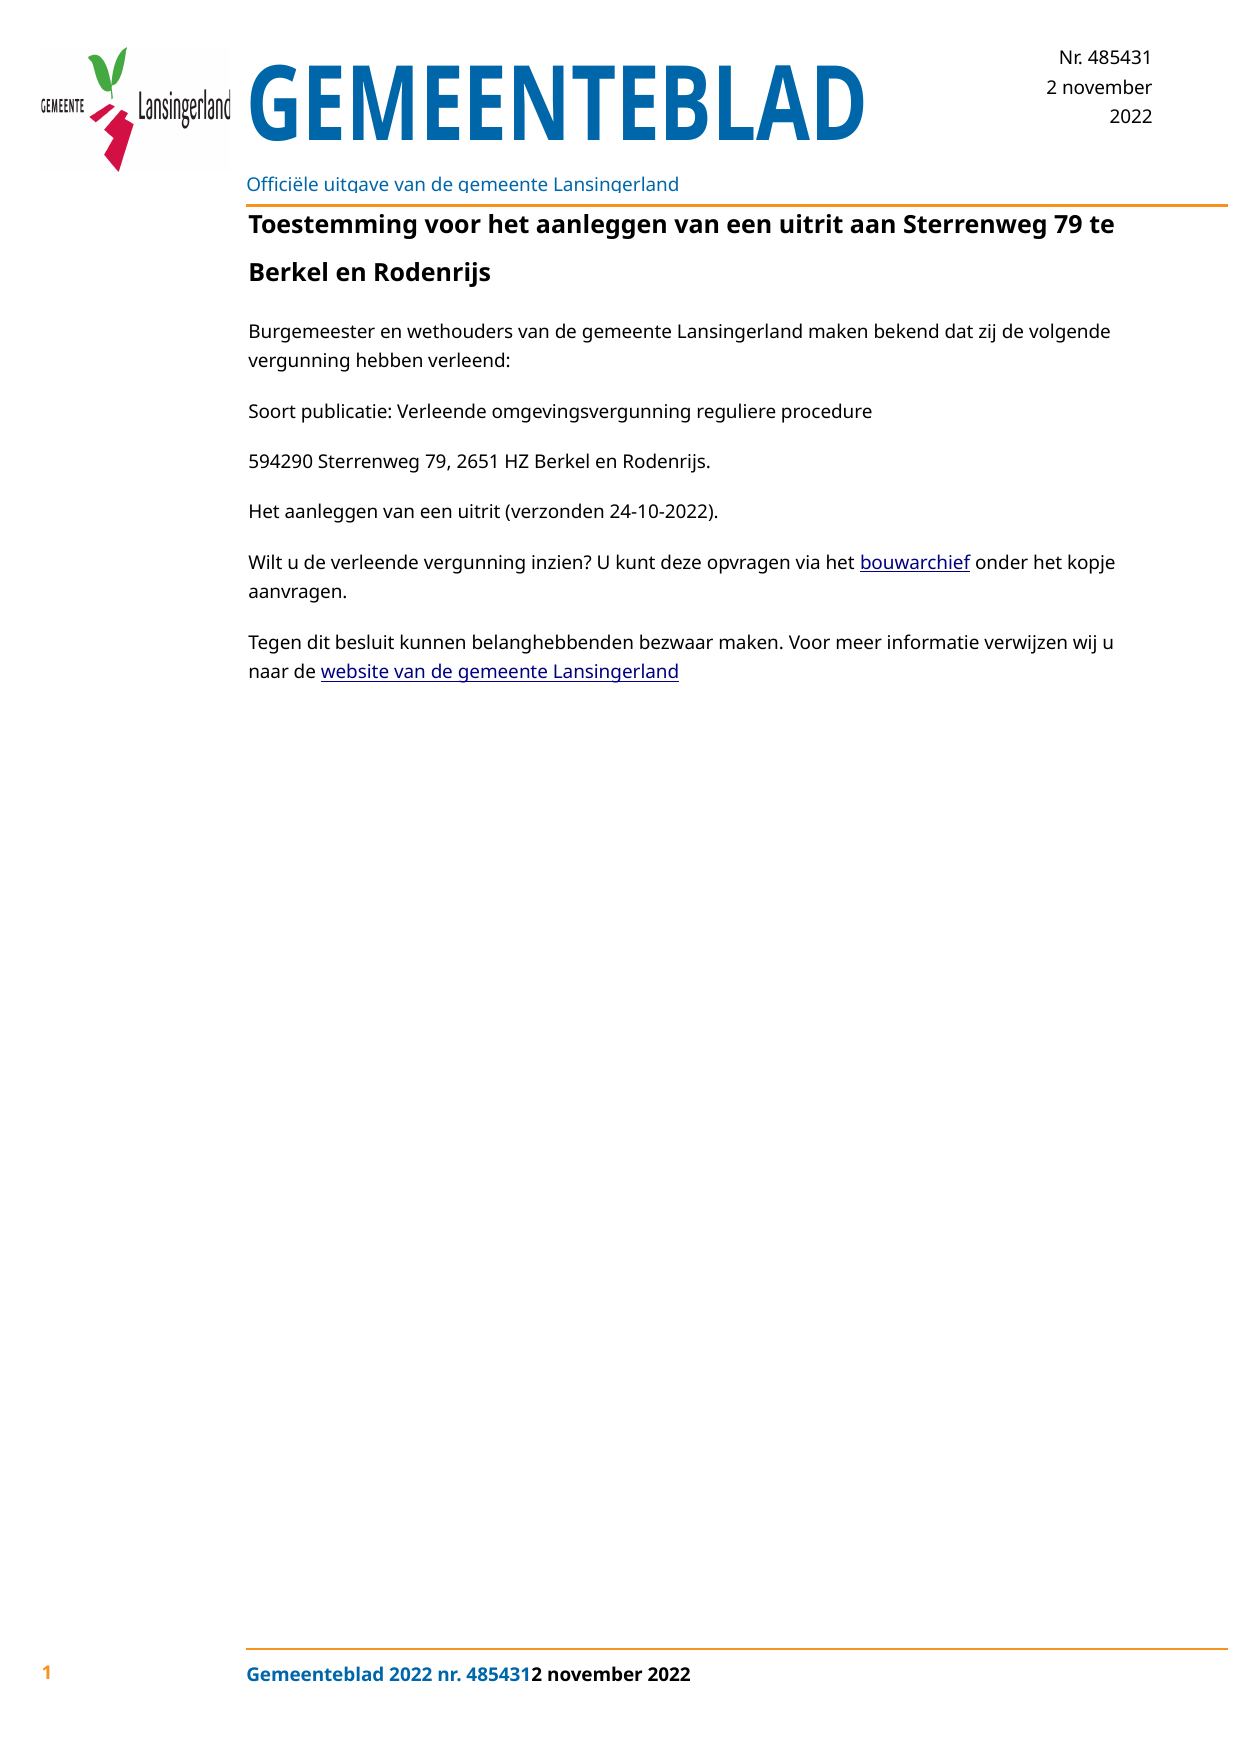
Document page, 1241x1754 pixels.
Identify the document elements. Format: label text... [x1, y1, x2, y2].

text Soort publicatie: Verleende omgevingsvergunning reguliere procedure [248, 398, 1152, 424]
text 594290 Sterrenweg 79, 2651 HZ Berkel en Rodenrijs. [248, 448, 1152, 474]
text Tegen dit besluit kunnen belanghebbenden bezwaar maken. Voor meer informatie verwijzen wij u naar de website van de gemeente Lansingerland [248, 629, 1152, 684]
text Wilt u de verleende vergunning inzien? U kunt deze opvragen via het bouwarchief onder het kopje aanvragen. [248, 549, 1152, 604]
text Toestemming voor het aanleggen van een uitrit aan Sterrenweg 79 te Berkel en Rodenrijs [248, 207, 1152, 288]
text Het aanleggen van een uitrit (verzonden 24-10-2022). [248, 499, 1152, 524]
picture [41, 47, 231, 172]
text Burgemeester en wethouders van de gemeente Lansingerland maken bekend dat zij de volgende vergunning hebben verleend: [248, 318, 1152, 373]
